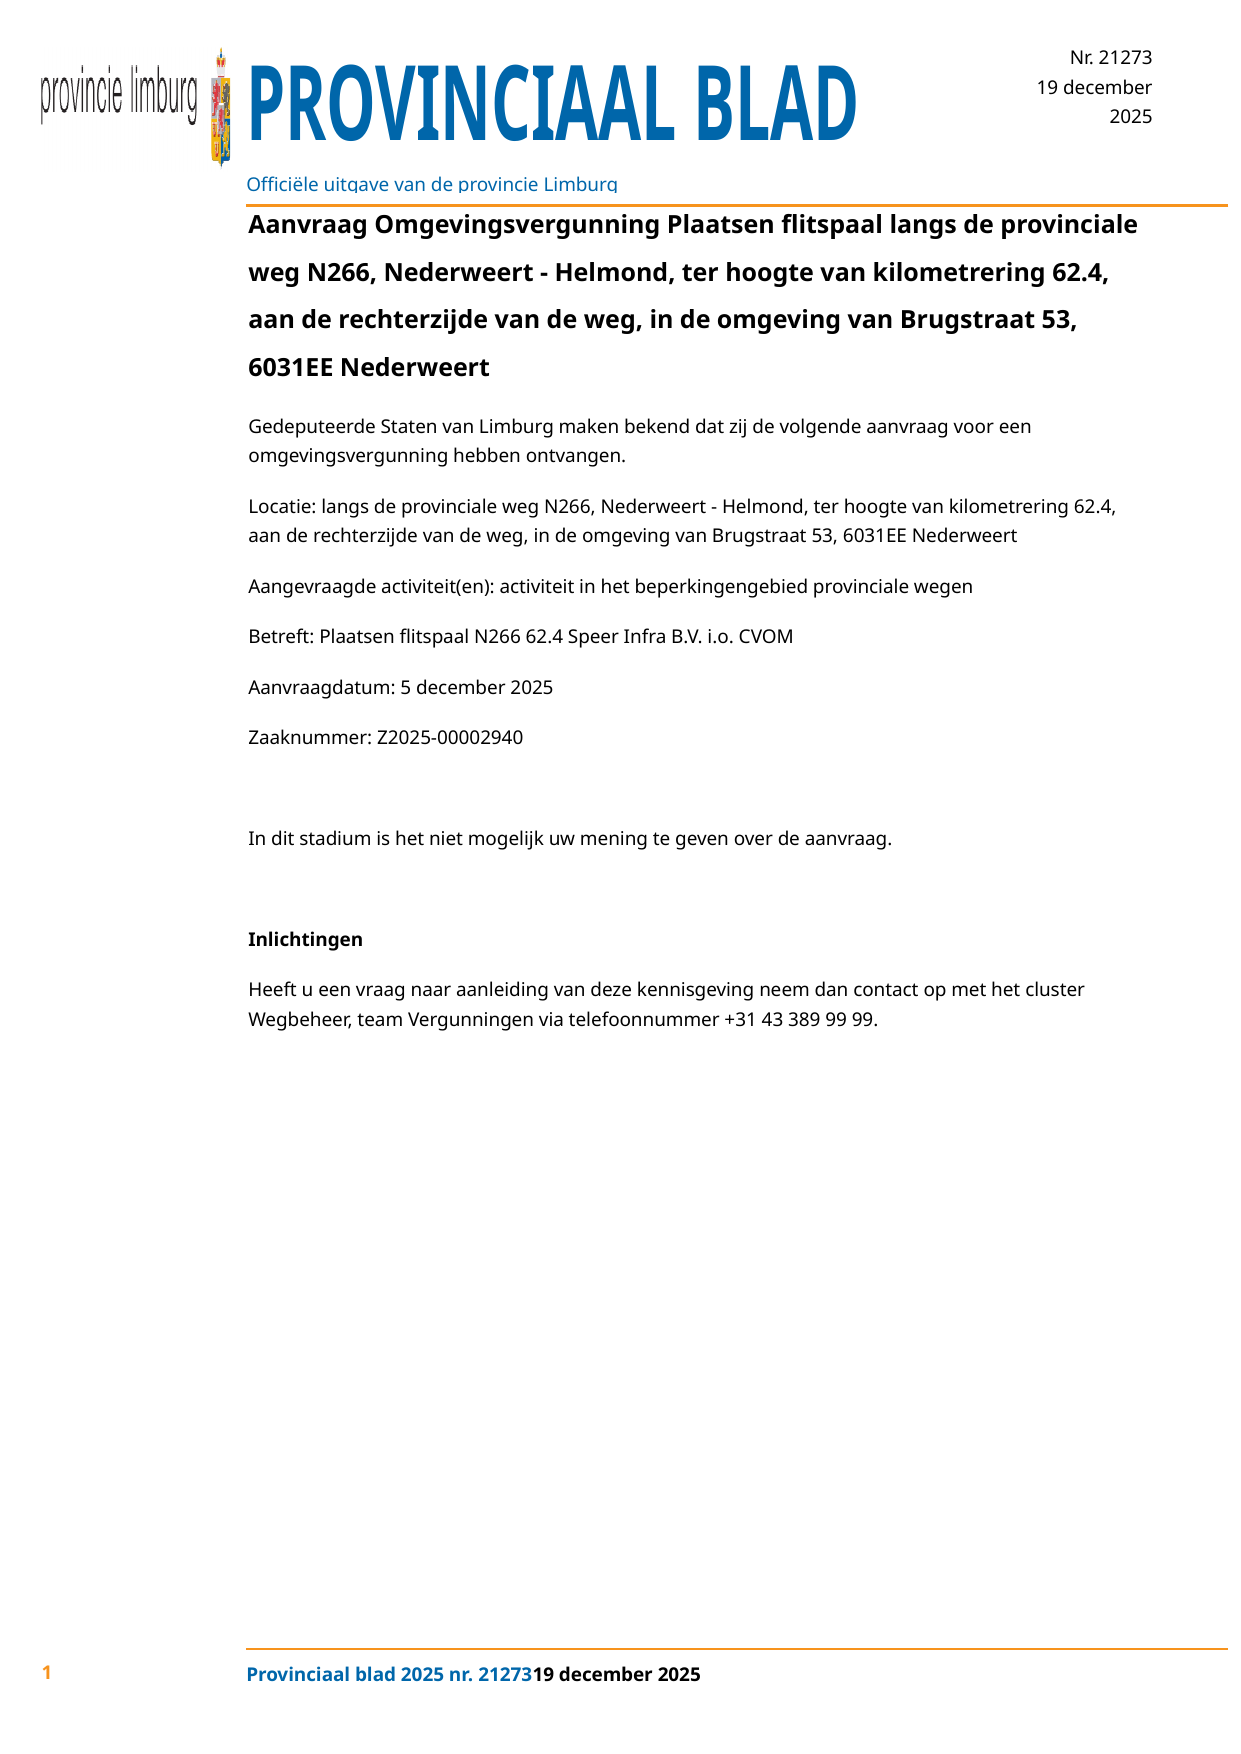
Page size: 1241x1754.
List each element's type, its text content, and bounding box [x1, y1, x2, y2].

text Aanvraagdatum: 5 december 2025 [248, 674, 1152, 700]
text Gedeputeerde Staten van Limburg maken bekend dat zij de volgende aanvraag voor een omgevingsvergunning hebben ontvangen. [248, 413, 1152, 468]
text Aangevraagde activiteit(en): activiteit in het beperkingengebied provinciale wegen [248, 573, 1152, 599]
text Zaaknummer: Z2025-00002940 [248, 724, 1152, 750]
text Heeft u een vraag naar aanleiding van deze kennisgeving neem dan contact op met het cluster Wegbeheer, team Vergunningen via telefoonnummer +31 43 389 99 99. [248, 976, 1152, 1032]
text In dit stadium is het niet mogelijk uw mening te geven over de aanvraag. [248, 825, 1152, 851]
text Aanvraag Omgevingsvergunning Plaatsen flitspaal langs de provinciale weg N266, Nederweert - Helmond, ter hoogte van kilometrering 62.4, aan de rechterzijde van de weg, in de omgeving van Brugstraat 53, 6031EE Nederweert [248, 207, 1152, 384]
text Inlichtingen [248, 926, 1152, 952]
picture [41, 47, 231, 172]
text Betreft: Plaatsen flitspaal N266 62.4 Speer Infra B.V. i.o. CVOM [248, 623, 1152, 649]
text Locatie: langs de provinciale weg N266, Nederweert - Helmond, ter hoogte van kilometrering 62.4, aan de rechterzijde van de weg, in de omgeving van Brugstraat 53, 6031EE Nederweert [248, 493, 1152, 548]
